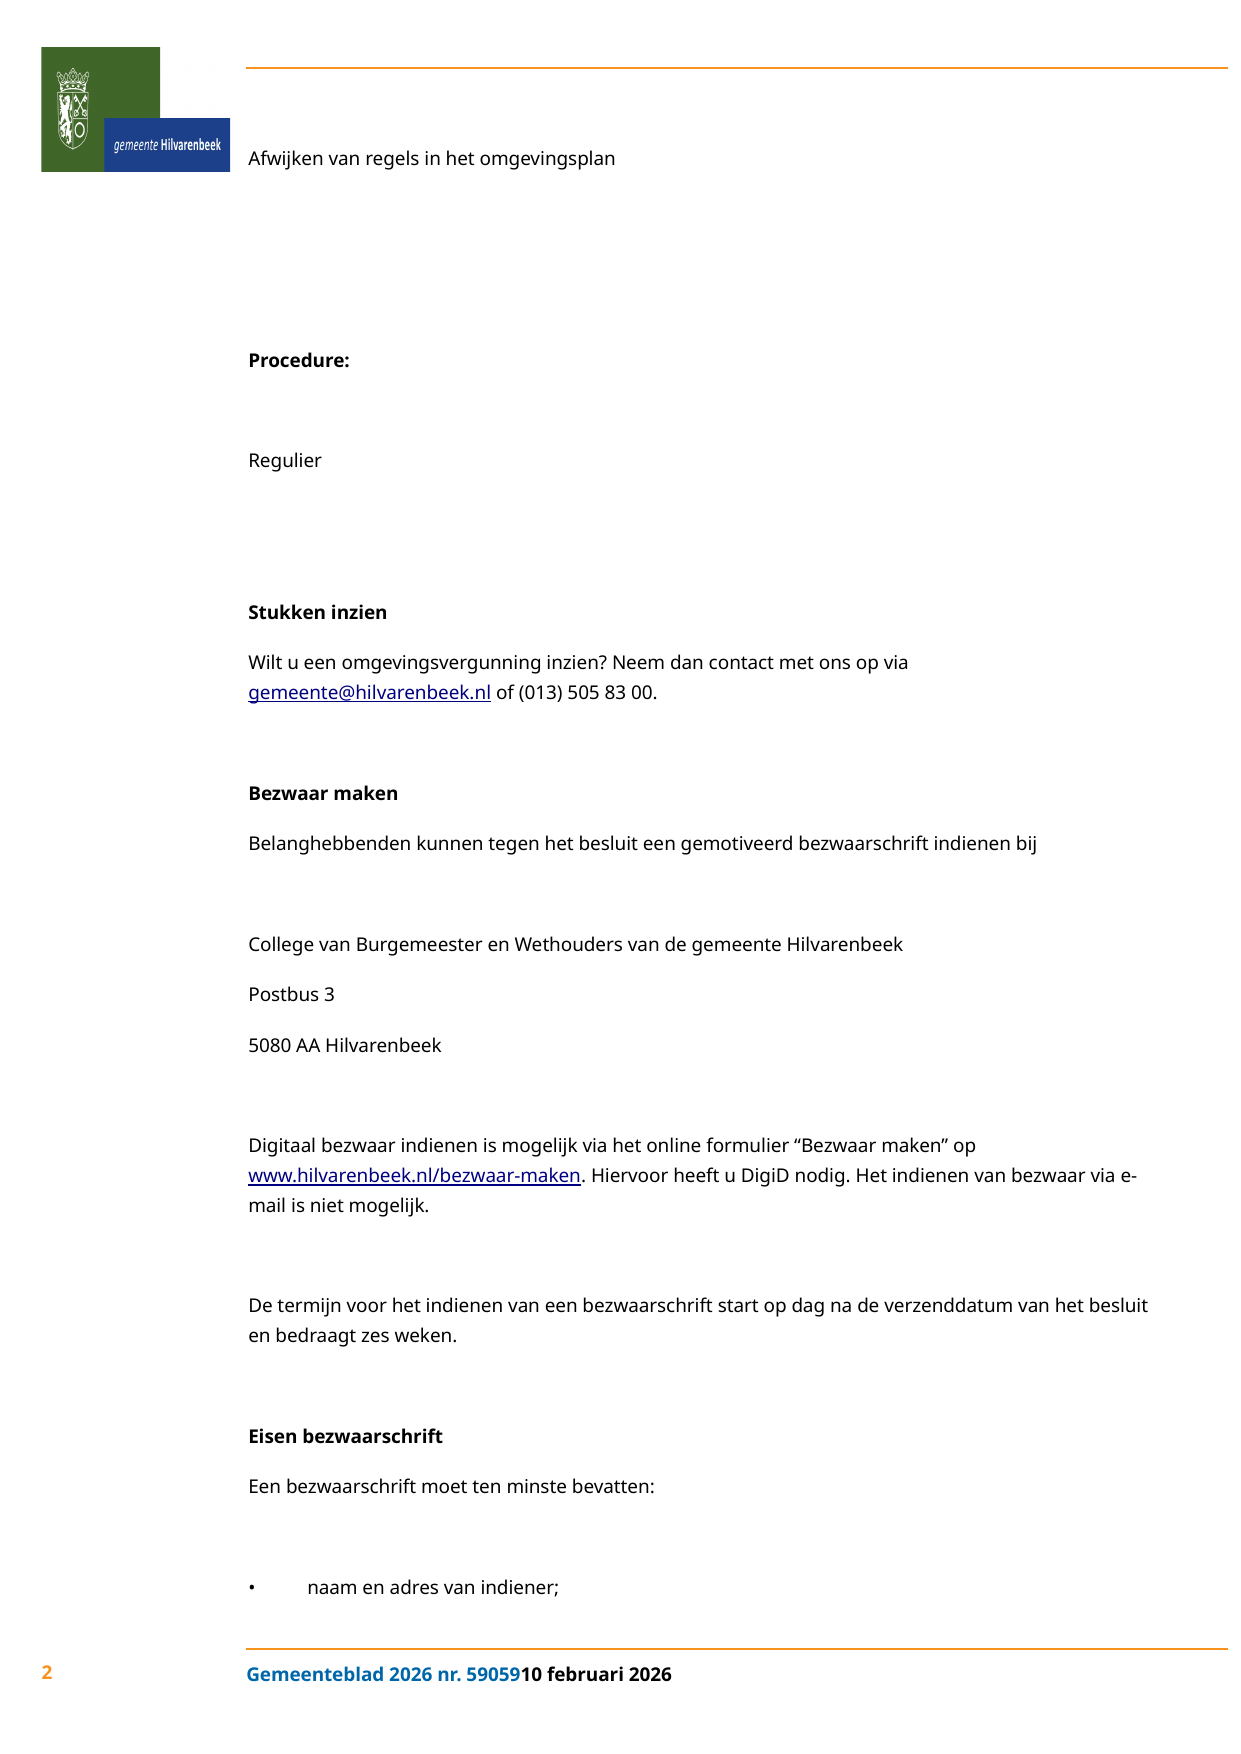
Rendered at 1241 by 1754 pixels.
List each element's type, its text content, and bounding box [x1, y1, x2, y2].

text Postbus 3 [248, 981, 1152, 1007]
text College van Burgemeester en Wethouders van de gemeente Hilvarenbeek [248, 931, 1152, 957]
text Eisen bezwaarschrift [248, 1423, 1152, 1449]
text Procedure: [248, 347, 1152, 373]
text Belanghebbenden kunnen tegen het besluit een gemotiveerd bezwaarschrift indienen bij [248, 830, 1152, 856]
picture [41, 47, 231, 172]
text Bezwaar maken [248, 780, 1152, 806]
text Een bezwaarschrift moet ten minste bevatten: [248, 1473, 1152, 1499]
text Regulier [248, 448, 1152, 473]
text Stukken inzien [248, 599, 1152, 625]
text Wilt u een omgevingsvergunning inzien? Neem dan contact met ons op via gemeente@hilvarenbeek.nl of (013) 505 83 00. [248, 649, 1152, 705]
text De termijn voor het indienen van een bezwaarschrift start op dag na de verzenddatum van het besluit en bedraagt zes weken. [248, 1293, 1152, 1348]
list naam en adres van indiener; [248, 1574, 1152, 1600]
text Afwijken van regels in het omgevingsplan [248, 145, 1152, 171]
text 5080 AA Hilvarenbeek [248, 1032, 1152, 1058]
text Digitaal bezwaar indienen is mogelijk via het online formulier “Bezwaar maken” op www.hilvarenbeek.nl/bezwaar-maken. Hiervoor heeft u DigiD nodig. Het indienen van bezwaar via e-mail is niet mogelijk. [248, 1133, 1152, 1218]
